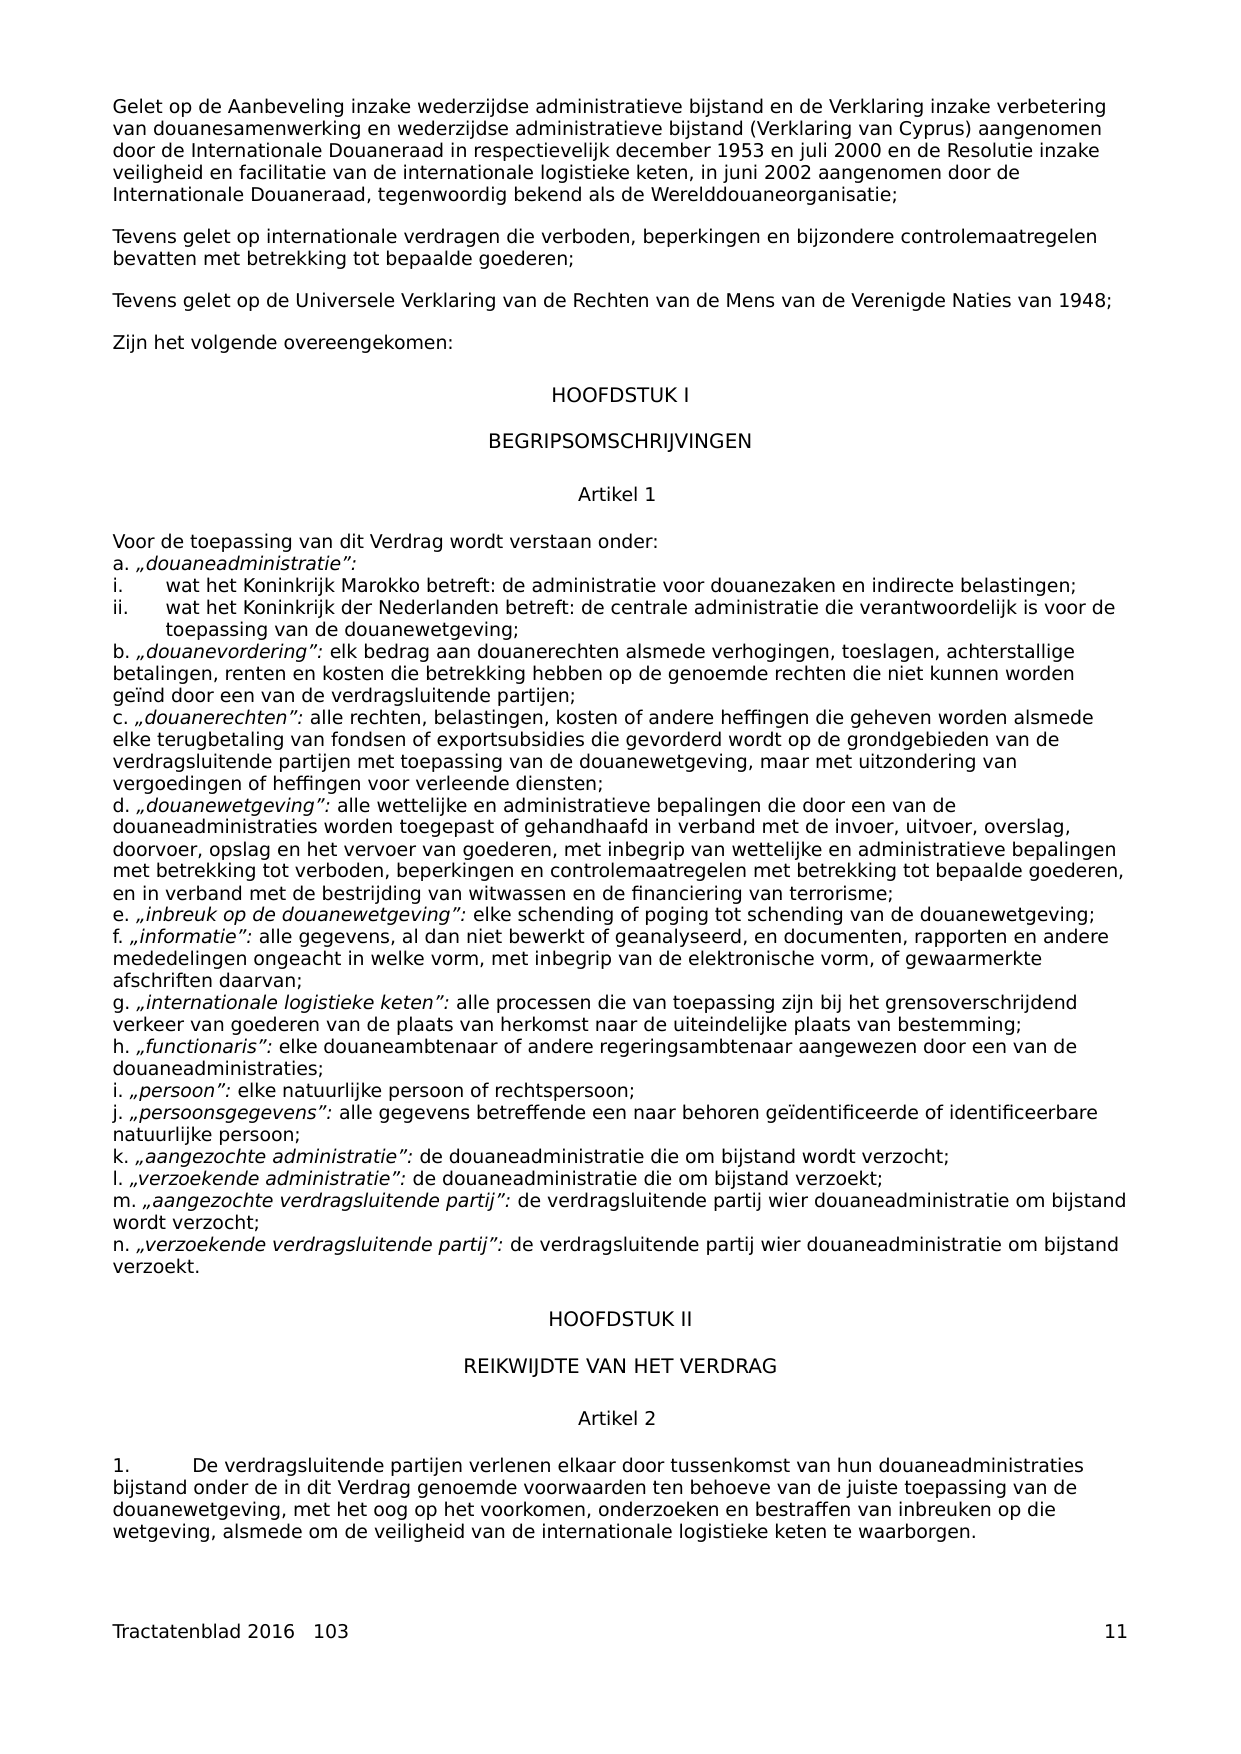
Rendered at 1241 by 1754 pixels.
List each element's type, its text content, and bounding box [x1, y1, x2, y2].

text 1. De verdragsluitende partijen verlenen elkaar door tussenkomst van hun douaneadministraties bijstand onder de in dit Verdrag genoemde voorwaarden ten behoeve van de juiste toepassing van de douanewetgeving, met het oog op het voorkomen, onderzoeken en bestraffen van inbreuken op die wetgeving, alsmede om de veiligheid van de internationale logistieke keten te waarborgen. [112, 1455, 1128, 1543]
text c. „douanerechten”: alle rechten, belastingen, kosten of andere heffingen die geheven worden alsmede elke terugbetaling van fondsen of exportsubsidies die gevorderd wordt op de grondgebieden van de verdragsluitende partijen met toepassing van de douanewetgeving, maar met uitzondering van vergoedingen of heffingen voor verleende diensten; [112, 707, 1128, 794]
text Zijn het volgende overeengekomen: [112, 332, 1128, 354]
text f. „informatie”: alle gegevens, al dan niet bewerkt of geanalyseerd, en documenten, rapporten en andere mededelingen ongeacht in welke vorm, met inbegrip van de elektronische vorm, of gewaarmerkte afschriften daarvan; [112, 926, 1128, 992]
text Tevens gelet op internationale verdragen die verboden, beperkingen en bijzondere controlemaatregelen bevatten met betrekking tot bepaalde goederen; [112, 226, 1128, 270]
text i. „persoon”: elke natuurlijke persoon of rechtspersoon; [112, 1080, 1128, 1102]
text i. wat het Koninkrijk Marokko betreft: de administratie voor douanezaken en indirecte belastingen; [112, 575, 1128, 597]
text h. „functionaris”: elke douaneambtenaar of andere regeringsambtenaar aangewezen door een van de douaneadministraties; [112, 1036, 1128, 1080]
text l. „verzoekende administratie”: de douaneadministratie die om bijstand verzoekt; [112, 1168, 1128, 1190]
text e. „inbreuk op de douanewetgeving”: elke schending of poging tot schending van de douanewetgeving; [112, 904, 1128, 926]
text b. „douanevordering”: elk bedrag aan douanerechten alsmede verhogingen, toeslagen, achterstallige betalingen, renten en kosten die betrekking hebben op de genoemde rechten die niet kunnen worden geïnd door een van de verdragsluitende partijen; [112, 641, 1128, 707]
subtitle HOOFDSTUK I BEGRIPSOMSCHRIJVINGEN [112, 384, 1128, 454]
text ii. wat het Koninkrijk der Nederlanden betreft: de centrale administratie die verantwoordelijk is voor de toepassing van de douanewetgeving; [112, 597, 1128, 641]
subtitle Artikel 2 [112, 1408, 1128, 1430]
text m. „aangezochte verdragsluitende partij”: de verdragsluitende partij wier douaneadministratie om bijstand wordt verzocht; [112, 1190, 1128, 1234]
subtitle Artikel 1 [112, 484, 1128, 506]
text d. „douanewetgeving”: alle wettelijke en administratieve bepalingen die door een van de douaneadministraties worden toegepast of gehandhaafd in verband met de invoer, uitvoer, overslag, doorvoer, opslag en het vervoer van goederen, met inbegrip van wettelijke en administratieve bepalingen met betrekking tot verboden, beperkingen en controlemaatregelen met betrekking tot bepaalde goederen, en in verband met de bestrijding van witwassen en de financiering van terrorisme; [112, 794, 1128, 904]
text Voor de toepassing van dit Verdrag wordt verstaan onder: [112, 531, 1128, 553]
text Tevens gelet op de Universele Verklaring van de Rechten van de Mens van de Verenigde Naties van 1948; [112, 290, 1128, 312]
text a. „douaneadministratie”: [112, 553, 1128, 575]
text j. „persoonsgegevens”: alle gegevens betreffende een naar behoren geïdentificeerde of identificeerbare natuurlijke persoon; [112, 1102, 1128, 1146]
subtitle HOOFDSTUK II REIKWIJDTE VAN HET VERDRAG [112, 1308, 1128, 1378]
text Gelet op de Aanbeveling inzake wederzijdse administratieve bijstand en de Verklaring inzake verbetering van douanesamenwerking en wederzijdse administratieve bijstand (Verklaring van Cyprus) aangenomen door de Internationale Douaneraad in respectievelijk december 1953 en juli 2000 en de Resolutie inzake veiligheid en facilitatie van de internationale logistieke keten, in juni 2002 aangenomen door de Internationale Douaneraad, tegenwoordig bekend als de Werelddouaneorganisatie; [112, 96, 1128, 206]
text n. „verzoekende verdragsluitende partij”: de verdragsluitende partij wier douaneadministratie om bijstand verzoekt. [112, 1234, 1128, 1278]
text k. „aangezochte administratie”: de douaneadministratie die om bijstand wordt verzocht; [112, 1146, 1128, 1168]
text g. „internationale logistieke keten”: alle processen die van toepassing zijn bij het grensoverschrijdend verkeer van goederen van de plaats van herkomst naar de uiteindelijke plaats van bestemming; [112, 992, 1128, 1036]
